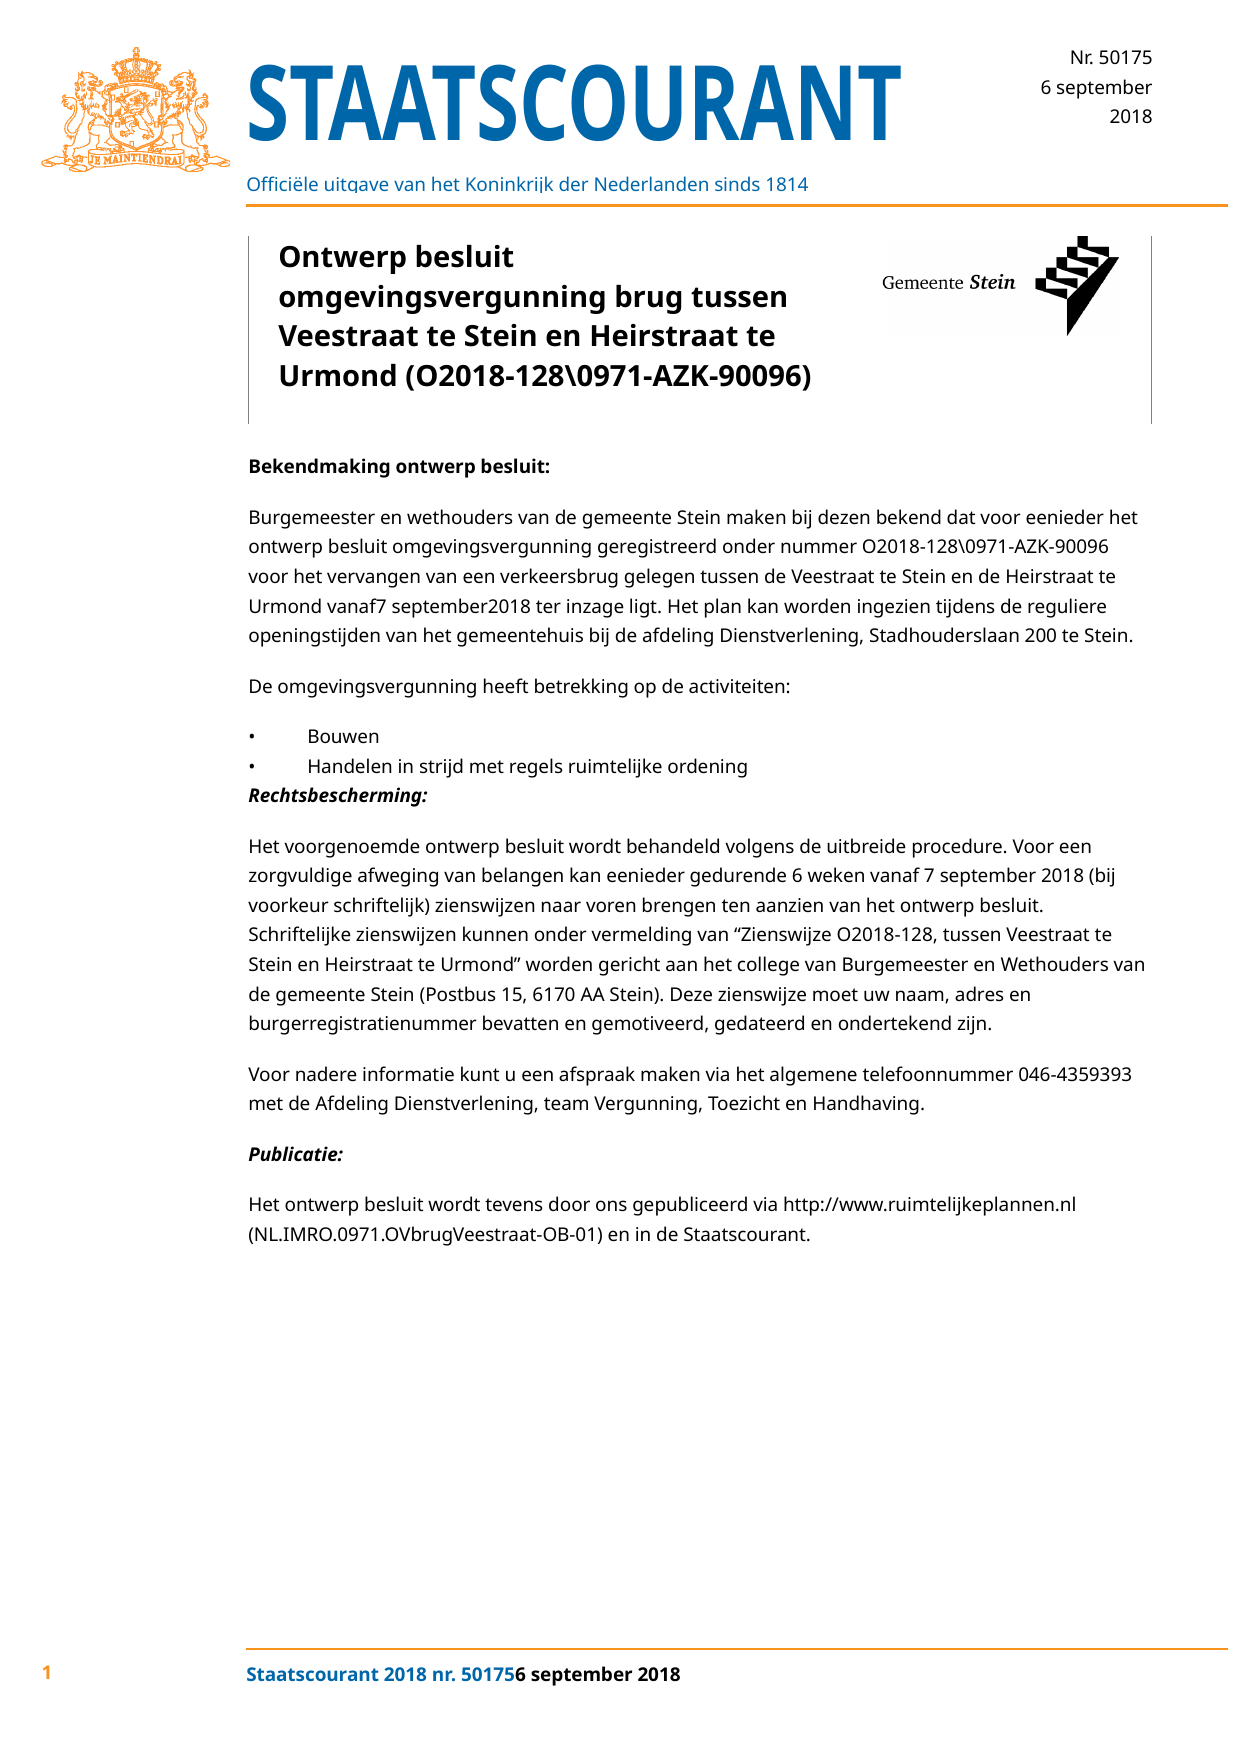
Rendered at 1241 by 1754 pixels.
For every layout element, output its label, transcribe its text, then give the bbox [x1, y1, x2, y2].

text Het ontwerp besluit wordt tevens door ons gepubliceerd via http://www.ruimtelijkeplannen.nl (NL.IMRO.0971.OVbrugVeestraat-OB-01) en in de Staatscourant. [248, 1191, 1152, 1246]
list Handelen in strijd met regels ruimtelijke ordening [248, 753, 1152, 778]
picture [882, 236, 1119, 336]
picture [41, 47, 231, 172]
text Bekendmaking ontwerp besluit: [248, 454, 1152, 479]
text Het voorgenoemde ontwerp besluit wordt behandeld volgens de uitbreide procedure. Voor een zorgvuldige afweging van belangen kan eenieder gedurende 6 weken vanaf 7 september 2018 (bij voorkeur schriftelijk) zienswijzen naar voren brengen ten aanzien van het ontwerp besluit. Schriftelijke zienswijzen kunnen onder vermelding van “Zienswijze O2018-128, tussen Veestraat te Stein en Heirstraat te Urmond” worden gericht aan het college van Burgemeester en Wethouders van de gemeente Stein (Postbus 15, 6170 AA Stein). Deze zienswijze moet uw naam, adres en burgerregistratienummer bevatten en gemotiveerd, gedateerd en ondertekend zijn. [248, 833, 1152, 1036]
text Rechtsbescherming: [248, 782, 1152, 808]
table_header Ontwerp besluit omgevingsvergunning brug tussen Veestraat te Stein en Heirstraat te Urmond (O2018-128\0971-AZK-90096) [249, 236, 850, 424]
text De omgevingsvergunning heeft betrekking op de activiteiten: [248, 673, 1152, 698]
text Voor nadere informatie kunt u een afspraak maken via het algemene telefoonnummer 046-4359393 met de Afdeling Dienstverlening, team Vergunning, Toezicht en Handhaving. [248, 1061, 1152, 1116]
list Bouwen [248, 723, 1152, 749]
text Burgemeester en wethouders van de gemeente Stein maken bij dezen bekend dat voor eenieder het ontwerp besluit omgevingsvergunning geregistreerd onder nummer O2018-128\0971-AZK-90096 voor het vervangen van een verkeersbrug gelegen tussen de Veestraat te Stein en de Heirstraat te Urmond vanaf7 september2018 ter inzage ligt. Het plan kan worden ingezien tijdens de reguliere openingstijden van het gemeentehuis bij de afdeling Dienstverlening, Stadhouderslaan 200 te Stein. [248, 504, 1152, 648]
table_header [850, 236, 1151, 424]
text Publicatie: [248, 1141, 1152, 1166]
